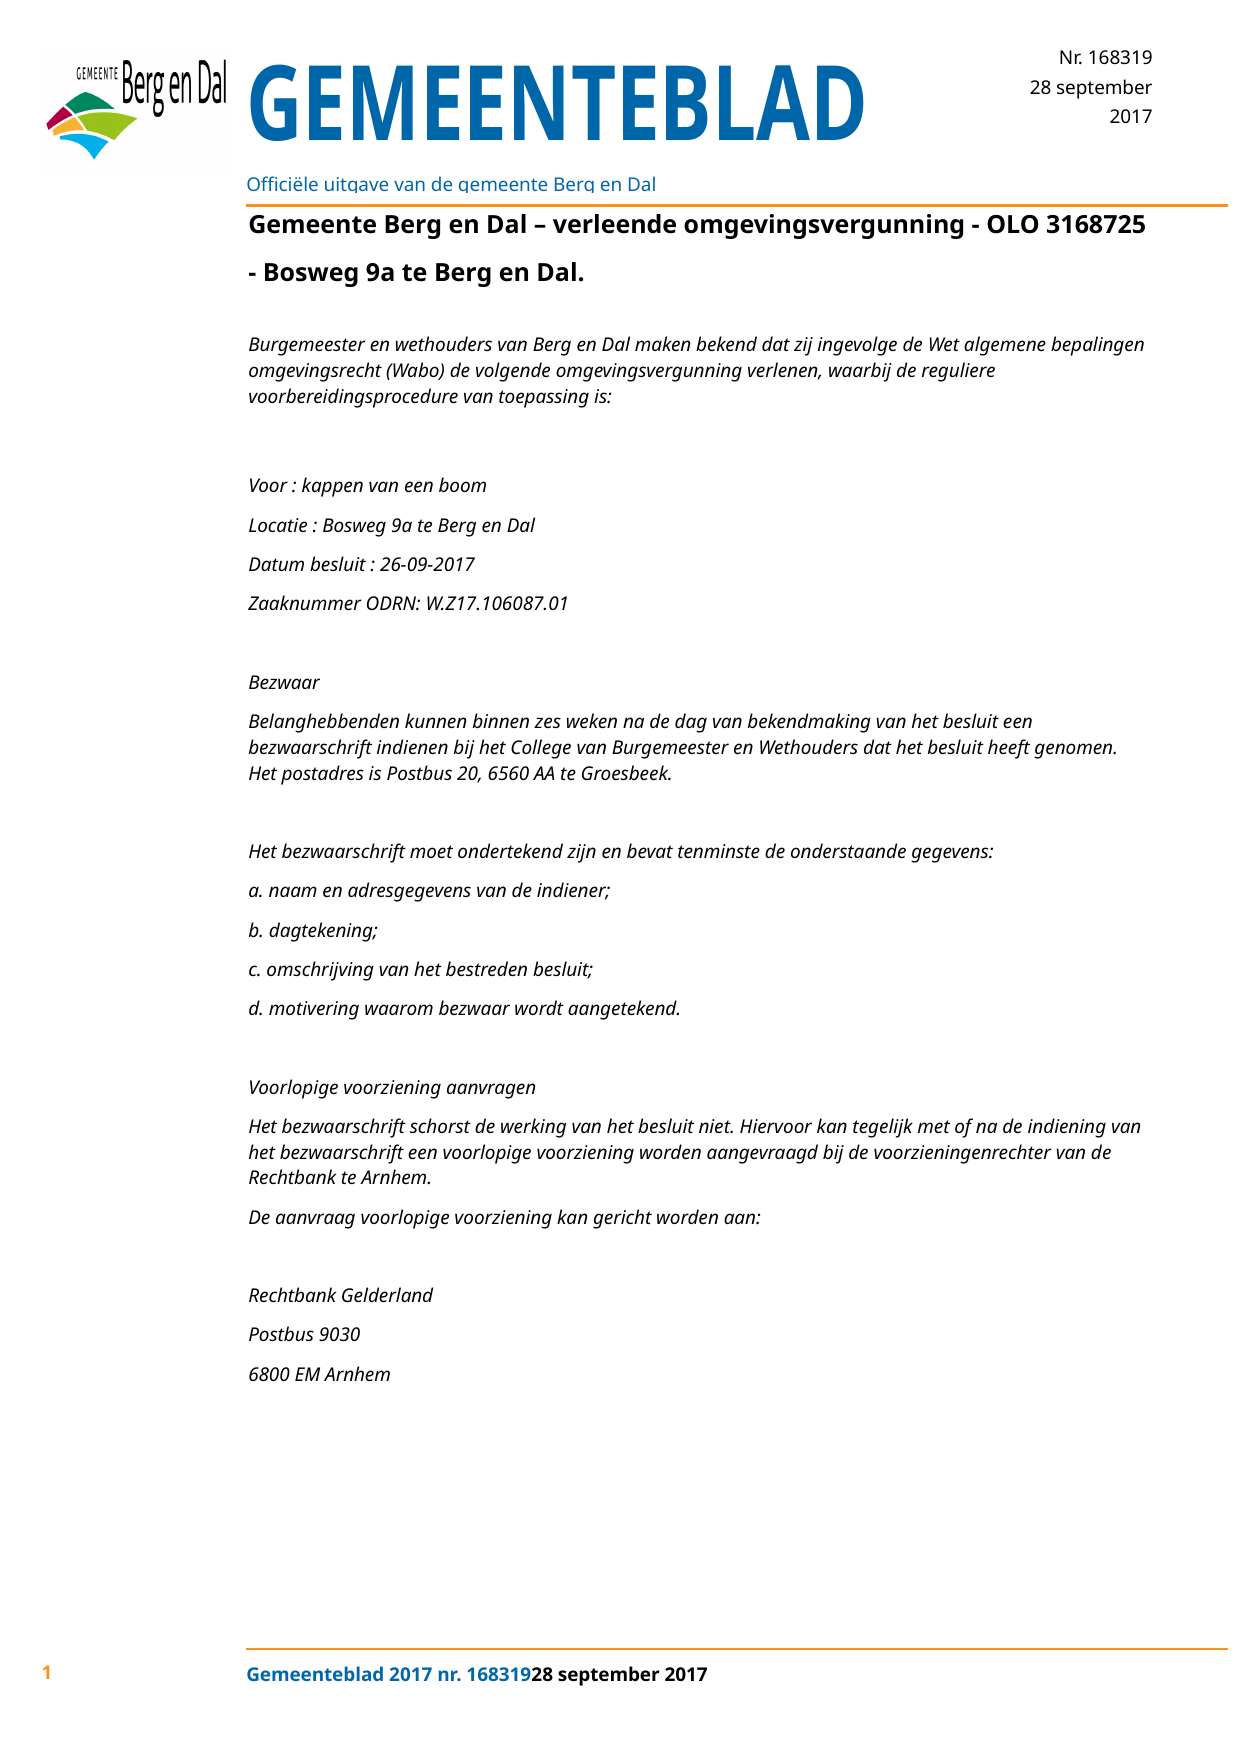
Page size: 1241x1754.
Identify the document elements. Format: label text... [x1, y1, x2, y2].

text Het bezwaarschrift moet ondertekend zijn en bevat tenminste de onderstaande gegevens: [248, 838, 1152, 864]
text Postbus 9030 [248, 1322, 1152, 1347]
text Het bezwaarschrift schorst de werking van het besluit niet. Hiervoor kan tegelijk met of na de indiening van het bezwaarschrift een voorlopige voorziening worden aangevraagd bij de voorzieningenrechter van de Rechtbank te Arnhem. [248, 1113, 1152, 1190]
text Bezwaar [248, 669, 1152, 695]
text Voorlopige voorziening aanvragen [248, 1074, 1152, 1099]
text 6800 EM Arnhem [248, 1361, 1152, 1387]
text b. dagtekening; [248, 917, 1152, 942]
text De aanvraag voorlopige voorziening kan gericht worden aan: [248, 1204, 1152, 1229]
text c. omschrijving van het bestreden besluit; [248, 956, 1152, 982]
text Gemeente Berg en Dal – verleende omgevingsvergunning - OLO 3168725 - Bosweg 9a te Berg en Dal. [248, 207, 1152, 288]
picture [41, 47, 231, 172]
text Voor : kappen van een boom [248, 473, 1152, 498]
text Datum besluit : 26-09-2017 [248, 551, 1152, 577]
text Rechtbank Gelderland [248, 1282, 1152, 1308]
text d. motivering waarom bezwaar wordt aangetekend. [248, 995, 1152, 1021]
text Belanghebbenden kunnen binnen zes weken na de dag van bekendmaking van het besluit een bezwaarschrift indienen bij het College van Burgemeester en Wethouders dat het besluit heeft genomen. Het postadres is Postbus 20, 6560 AA te Groesbeek. [248, 708, 1152, 785]
text Burgemeester en wethouders van Berg en Dal maken bekend dat zij ingevolge de Wet algemene bepalingen omgevingsrecht (Wabo) de volgende omgevingsvergunning verlenen, waarbij de reguliere voorbereidingsprocedure van toepassing is: [248, 331, 1152, 409]
text Zaaknummer ODRN: W.Z17.106087.01 [248, 590, 1152, 616]
text a. naam en adresgegevens van de indiener; [248, 877, 1152, 903]
text Locatie : Bosweg 9a te Berg en Dal [248, 512, 1152, 538]
